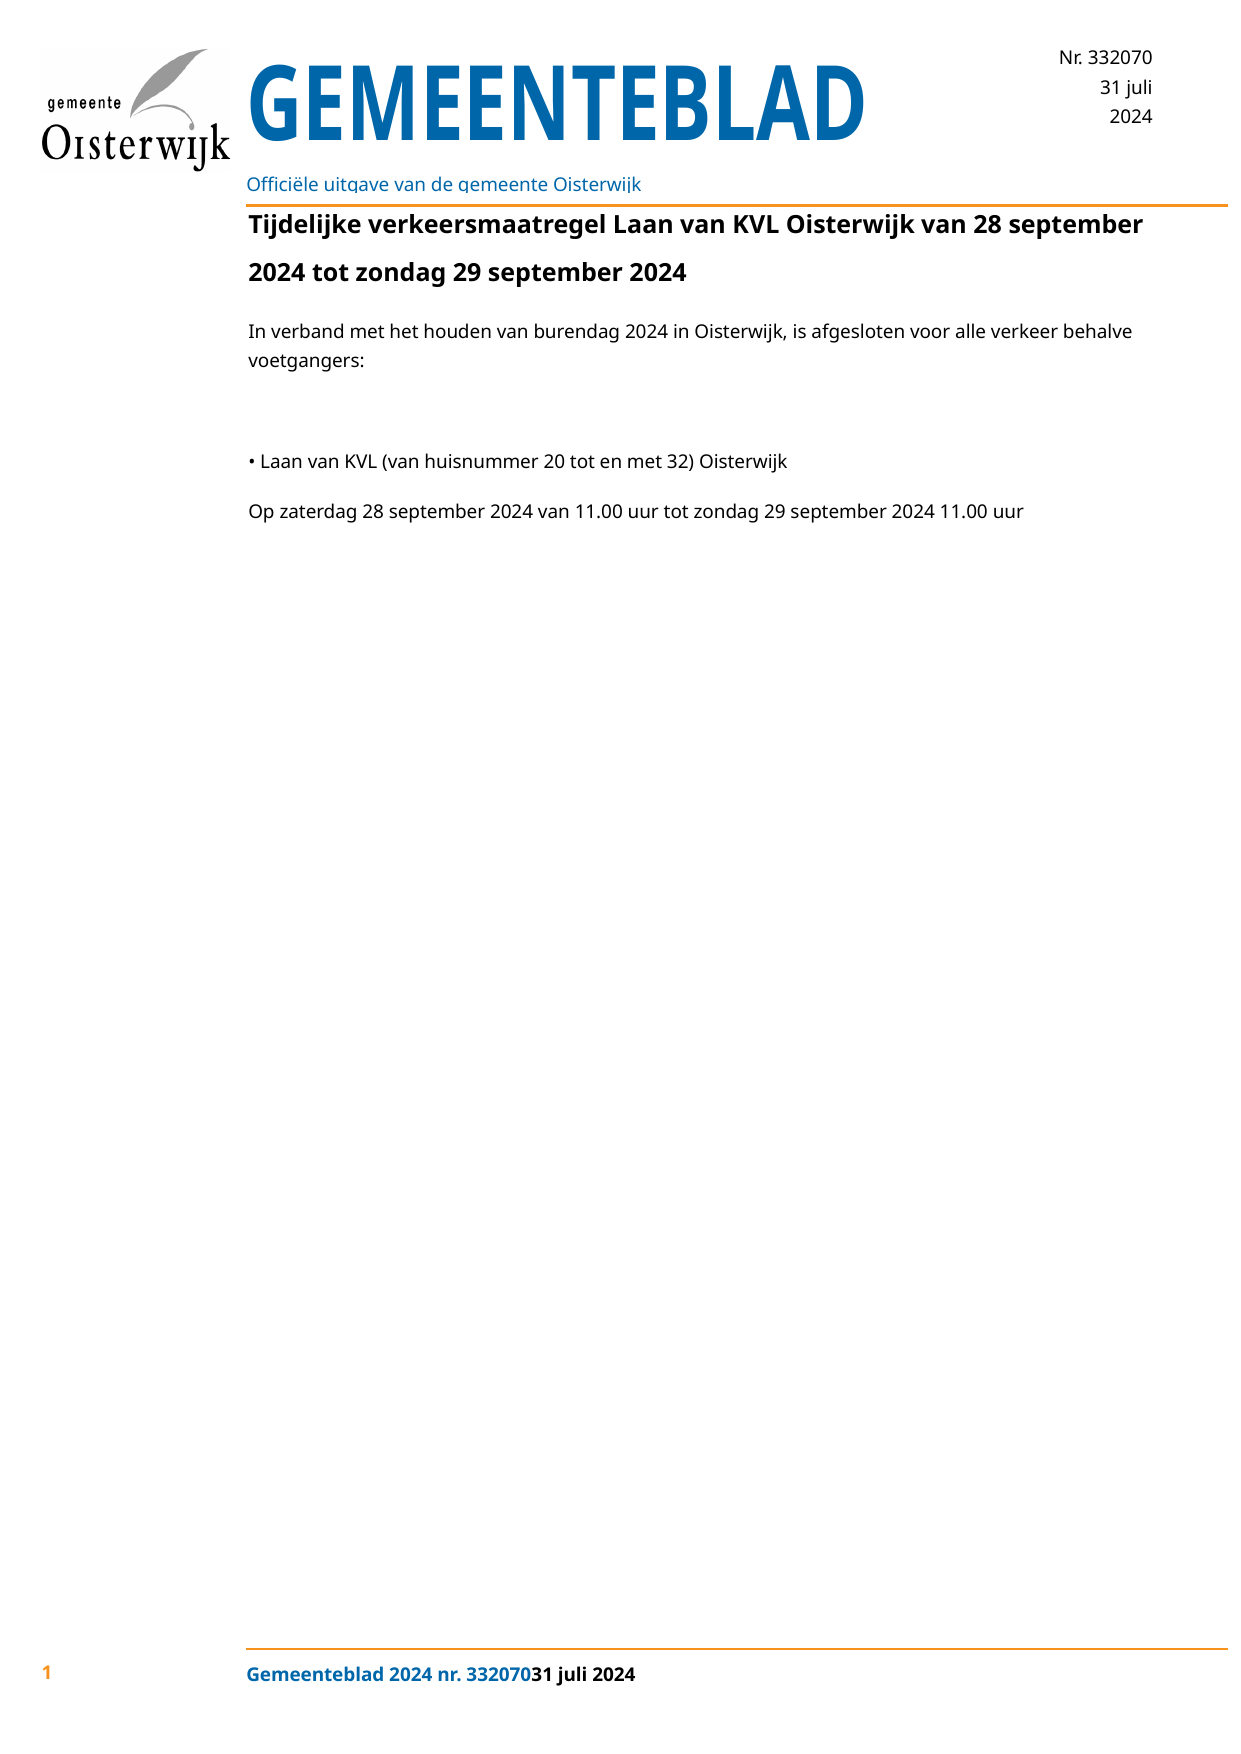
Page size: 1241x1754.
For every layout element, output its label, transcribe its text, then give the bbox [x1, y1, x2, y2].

picture [41, 47, 231, 172]
text Op zaterdag 28 september 2024 van 11.00 uur tot zondag 29 september 2024 11.00 uur [248, 499, 1152, 524]
text In verband met het houden van burendag 2024 in Oisterwijk, is afgesloten voor alle verkeer behalve voetgangers: [248, 318, 1152, 373]
text • Laan van KVL (van huisnummer 20 tot en met 32) Oisterwijk [248, 448, 1152, 474]
text Tijdelijke verkeersmaatregel Laan van KVL Oisterwijk van 28 september 2024 tot zondag 29 september 2024 [248, 207, 1152, 288]
